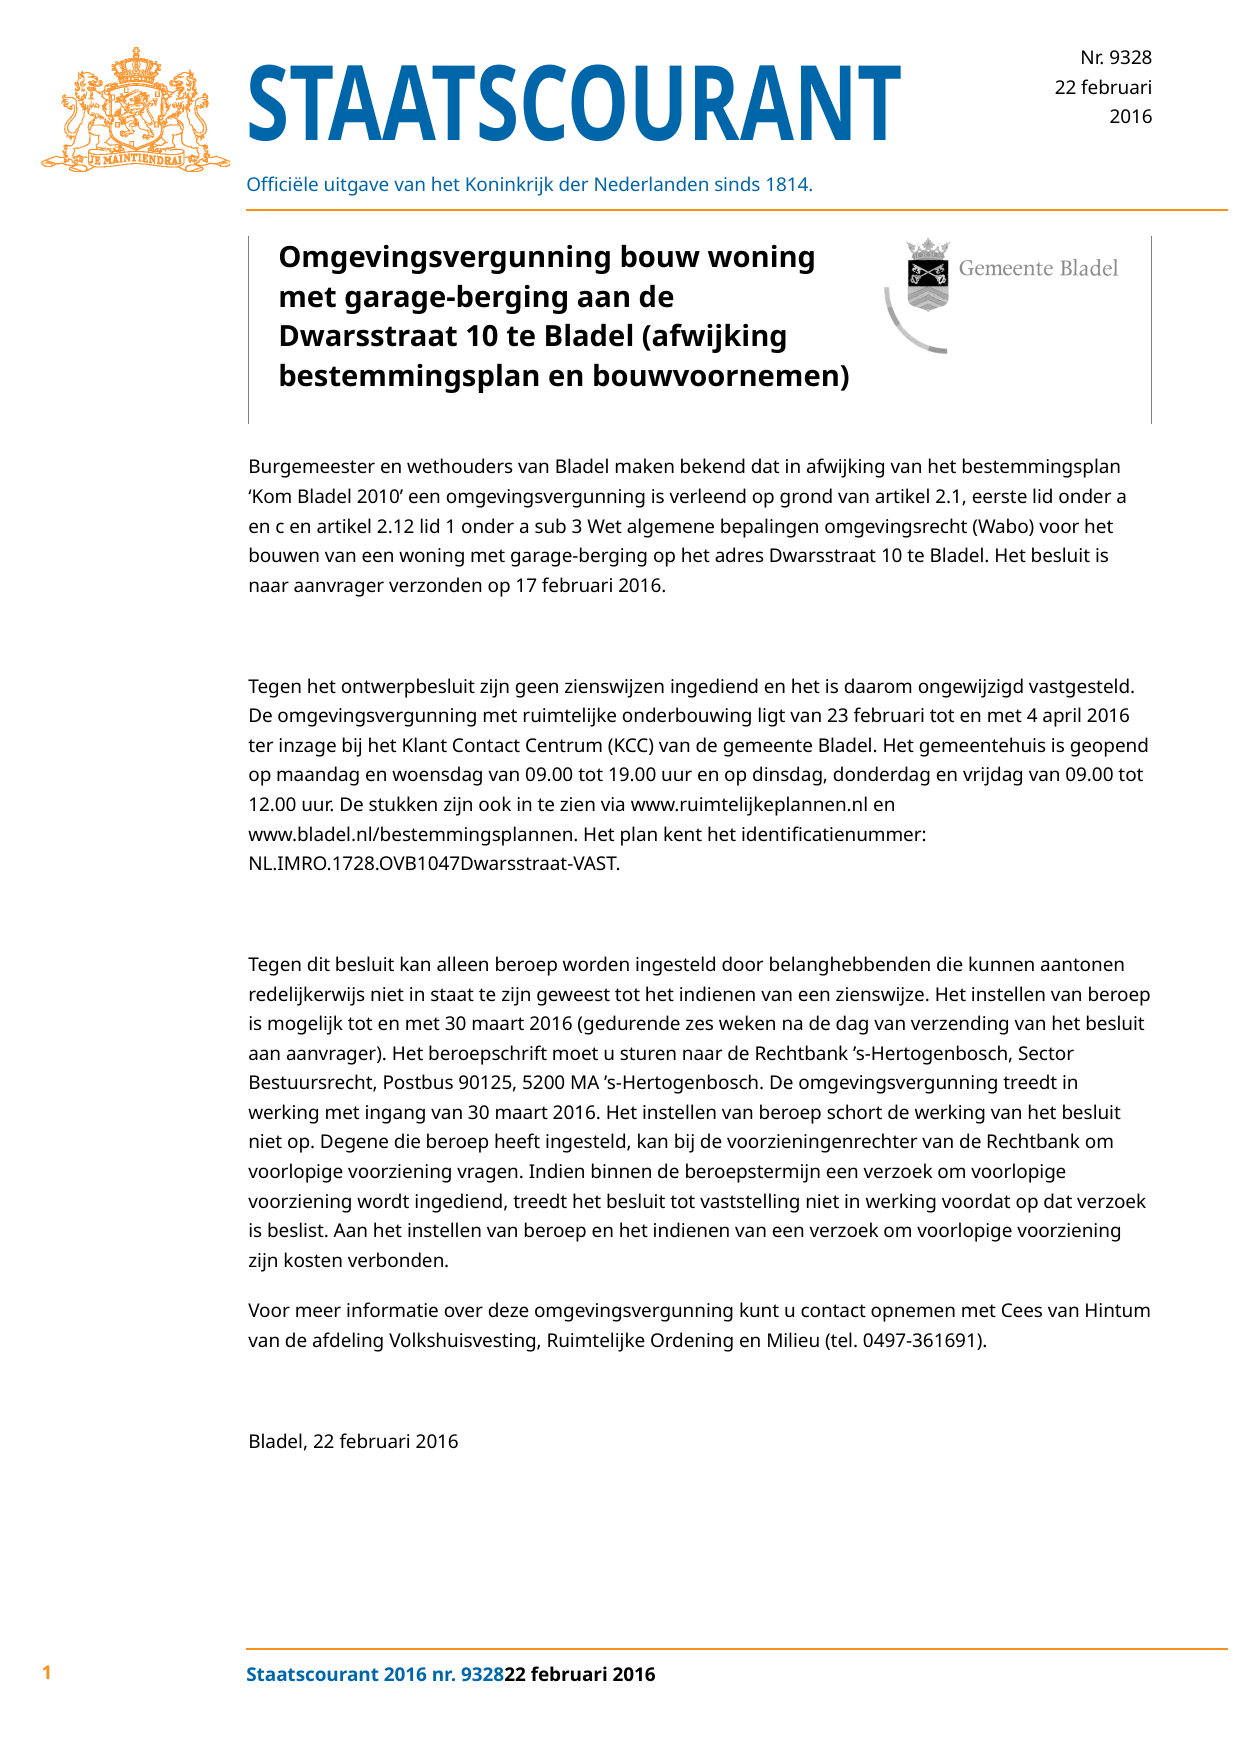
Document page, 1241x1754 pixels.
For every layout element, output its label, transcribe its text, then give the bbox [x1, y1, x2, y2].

text Tegen het ontwerpbesluit zijn geen zienswijzen ingediend en het is daarom ongewijzigd vastgesteld. De omgevingsvergunning met ruimtelijke onderbouwing ligt van 23 februari tot en met 4 april 2016 ter inzage bij het Klant Contact Centrum (KCC) van de gemeente Bladel. Het gemeentehuis is geopend op maandag en woensdag van 09.00 tot 19.00 uur en op dinsdag, donderdag en vrijdag van 09.00 tot 12.00 uur. De stukken zijn ook in te zien via www.ruimtelijkeplannen.nl en www.bladel.nl/bestemmingsplannen. Het plan kent het identificatienummer: NL.IMRO.1728.OVB1047Dwarsstraat-VAST. [248, 673, 1152, 876]
text Burgemeester en wethouders van Bladel maken bekend dat in afwijking van het bestemmingsplan ‘Kom Bladel 2010’ een omgevingsvergunning is verleend op grond van artikel 2.1, eerste lid onder a en c en artikel 2.12 lid 1 onder a sub 3 Wet algemene bepalingen omgevingsrecht (Wabo) voor het bouwen van een woning met garage-berging op het adres Dwarsstraat 10 te Bladel. Het besluit is naar aanvrager verzonden op 17 februari 2016. [248, 454, 1152, 598]
text Tegen dit besluit kan alleen beroep worden ingesteld door belanghebbenden die kunnen aantonen redelijkerwijs niet in staat te zijn geweest tot het indienen van een zienswijze. Het instellen van beroep is mogelijk tot en met 30 maart 2016 (gedurende zes weken na de dag van verzending van het besluit aan aanvrager). Het beroepschrift moet u sturen naar de Rechtbank ’s-Hertogenbosch, Sector Bestuursrecht, Postbus 90125, 5200 MA ’s-Hertogenbosch. De omgevingsvergunning treedt in werking met ingang van 30 maart 2016. Het instellen van beroep schort de werking van het besluit niet op. Degene die beroep heeft ingesteld, kan bij de voorzieningenrechter van de Rechtbank om voorlopige voorziening vragen. Indien binnen de beroepstermijn een verzoek om voorlopige voorziening wordt ingediend, treedt het besluit tot vaststelling niet in werking voordat op dat verzoek is beslist. Aan het instellen van beroep en het indienen van een verzoek om voorlopige voorziening zijn kosten verbonden. [248, 951, 1152, 1273]
table_header Omgevingsvergunning bouw woning met garage-berging aan de Dwarsstraat 10 te Bladel (afwijking bestemmingsplan en bouwvoornemen) [249, 236, 850, 424]
text Bladel, 22 februari 2016 [248, 1428, 1152, 1453]
table_header [850, 236, 1151, 424]
text Voor meer informatie over deze omgevingsvergunning kunt u contact opnemen met Cees van Hintum van de afdeling Volkshuisvesting, Ruimtelijke Ordening en Milieu (tel. 0497-361691). [248, 1297, 1152, 1353]
picture [41, 47, 231, 172]
picture [882, 236, 1119, 355]
